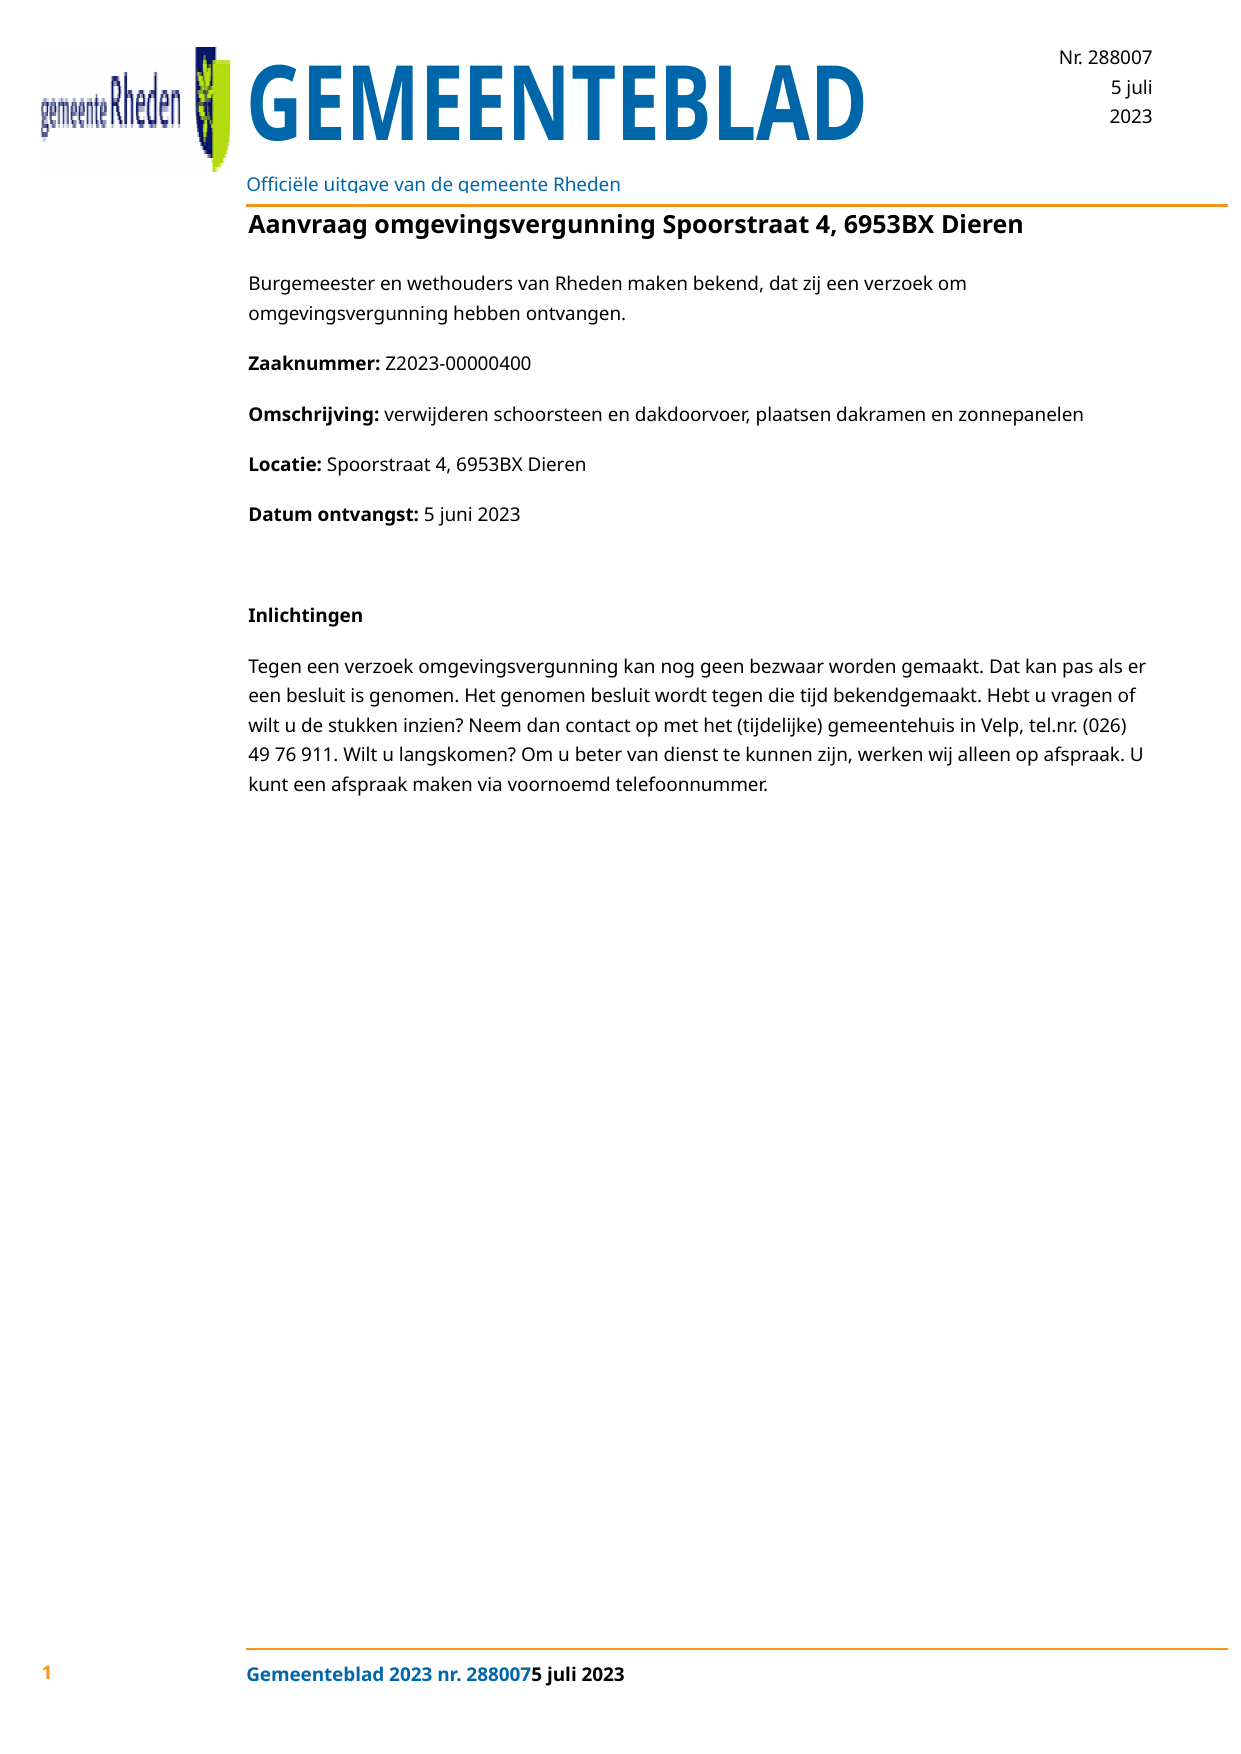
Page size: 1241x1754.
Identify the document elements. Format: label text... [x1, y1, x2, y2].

text Datum ontvangst: 5 juni 2023 [248, 502, 1152, 527]
text Inlichtingen [248, 602, 1152, 628]
text Aanvraag omgevingsvergunning Spoorstraat 4, 6953BX Dieren [248, 207, 1152, 241]
text Zaaknummer: Z2023-00000400 [248, 350, 1152, 376]
text Locatie: Spoorstraat 4, 6953BX Dieren [248, 451, 1152, 477]
text Omschrijving: verwijderen schoorsteen en dakdoorvoer, plaatsen dakramen en zonnepanelen [248, 401, 1152, 426]
text Burgemeester en wethouders van Rheden maken bekend, dat zij een verzoek om omgevingsvergunning hebben ontvangen. [248, 270, 1152, 326]
picture [41, 47, 231, 172]
text Tegen een verzoek omgevingsvergunning kan nog geen bezwaar worden gemaakt. Dat kan pas als er een besluit is genomen. Het genomen besluit wordt tegen die tijd bekendgemaakt. Hebt u vragen of wilt u de stukken inzien? Neem dan contact op met het (tijdelijke) gemeentehuis in Velp, tel.nr. (026) 49 76 911. Wilt u langskomen? Om u beter van dienst te kunnen zijn, werken wij alleen op afspraak. U kunt een afspraak maken via voornoemd telefoonnummer. [248, 653, 1152, 797]
